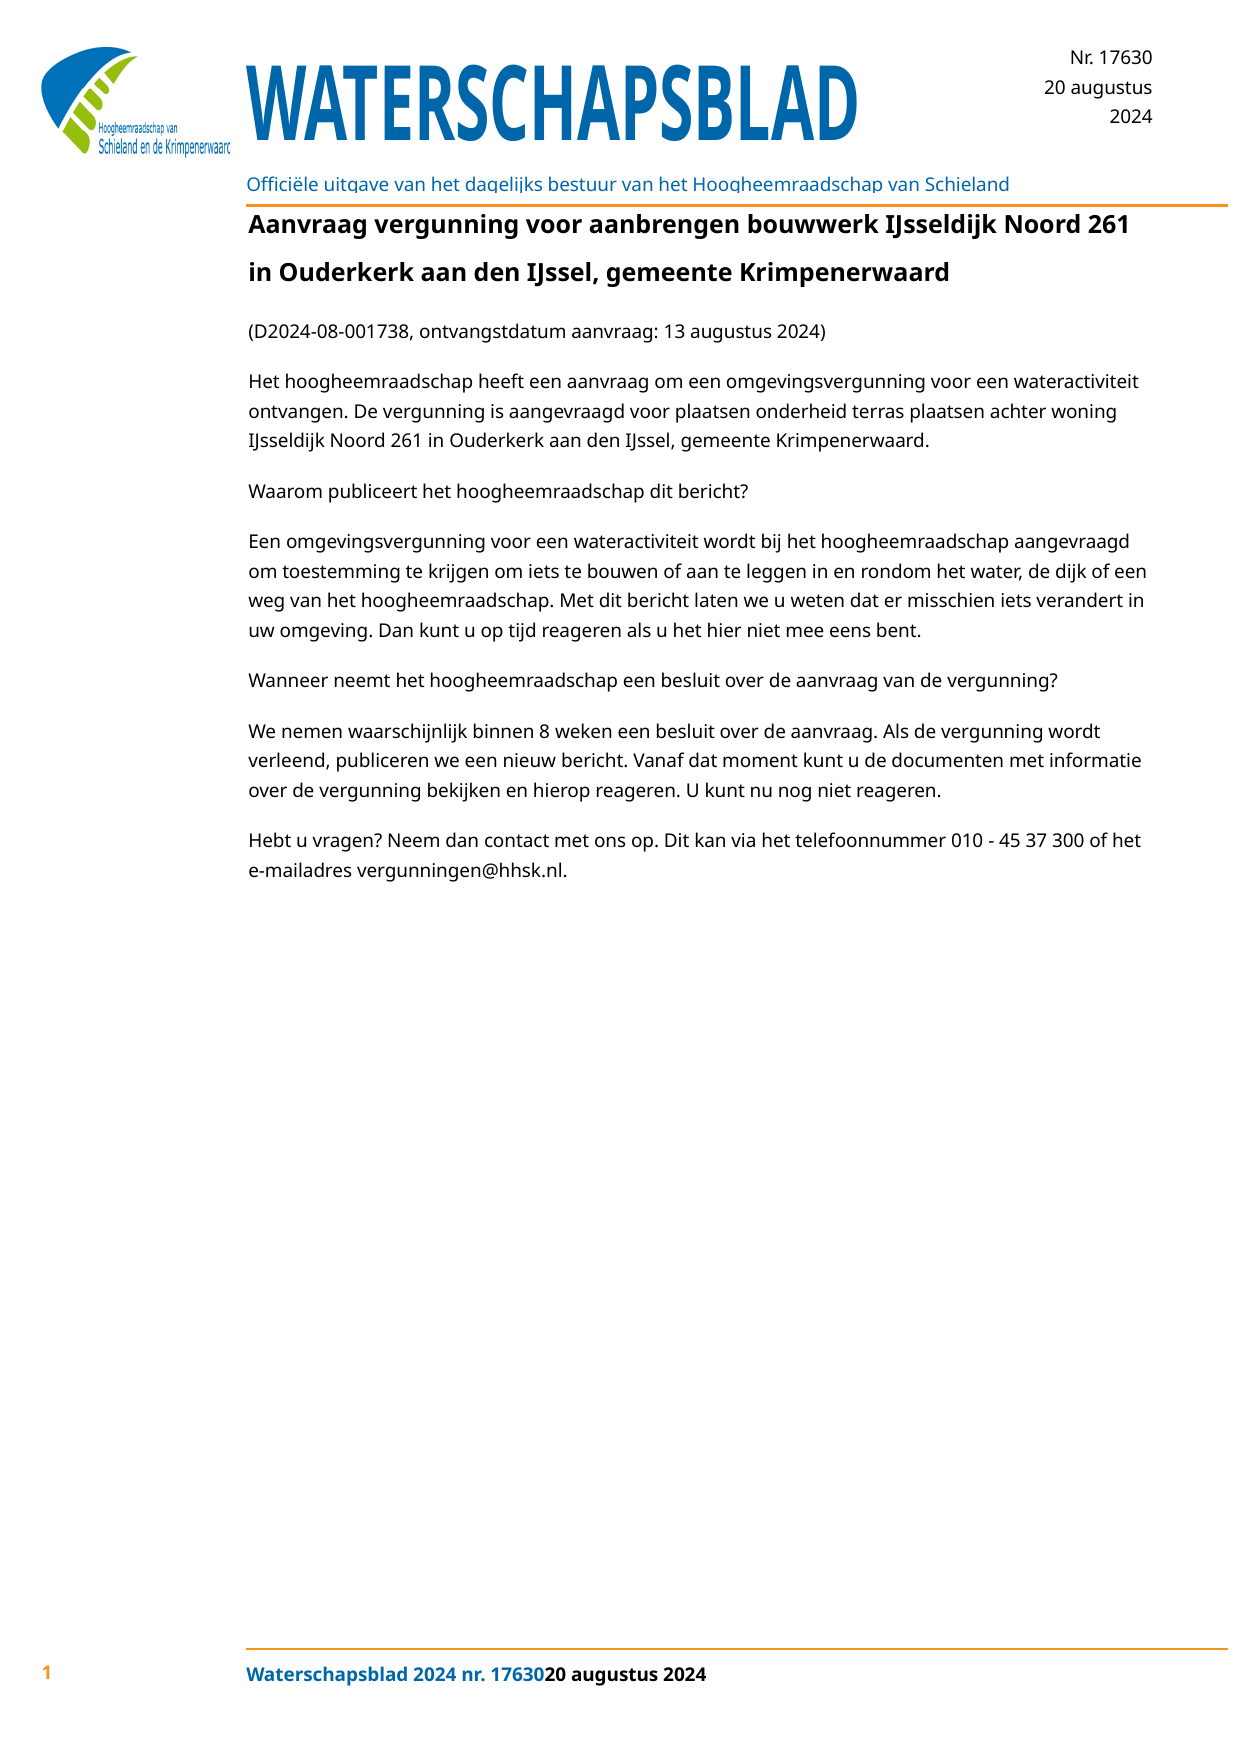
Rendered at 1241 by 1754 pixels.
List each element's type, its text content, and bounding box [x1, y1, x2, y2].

text Hebt u vragen? Neem dan contact met ons op. Dit kan via het telefoonnummer 010 - 45 37 300 of het e-mailadres vergunningen@hhsk.nl. [248, 827, 1152, 883]
text Een omgevingsvergunning voor een wateractiviteit wordt bij het hoogheemraadschap aangevraagd om toestemming te krijgen om iets te bouwen of aan te leggen in en rondom het water, de dijk of een weg van het hoogheemraadschap. Met dit bericht laten we u weten dat er misschien iets verandert in uw omgeving. Dan kunt u op tijd reageren als u het hier niet mee eens bent. [248, 528, 1152, 643]
text Waarom publiceert het hoogheemraadschap dit bericht? [248, 478, 1152, 504]
text (D2024-08-001738, ontvangstdatum aanvraag: 13 augustus 2024) [248, 318, 1152, 344]
text Wanneer neemt het hoogheemraadschap een besluit over de aanvraag van de vergunning? [248, 667, 1152, 693]
text We nemen waarschijnlijk binnen 8 weken een besluit over de aanvraag. Als de vergunning wordt verleend, publiceren we een nieuw bericht. Vanaf dat moment kunt u de documenten met informatie over de vergunning bekijken en hierop reageren. U kunt nu nog niet reageren. [248, 718, 1152, 803]
text Aanvraag vergunning voor aanbrengen bouwwerk IJsseldijk Noord 261 in Ouderkerk aan den IJssel, gemeente Krimpenerwaard [248, 207, 1152, 288]
text Het hoogheemraadschap heeft een aanvraag om een omgevingsvergunning voor een wateractiviteit ontvangen. De vergunning is aangevraagd voor plaatsen onderheid terras plaatsen achter woning IJsseldijk Noord 261 in Ouderkerk aan den IJssel, gemeente Krimpenerwaard. [248, 368, 1152, 453]
picture [41, 47, 231, 172]
